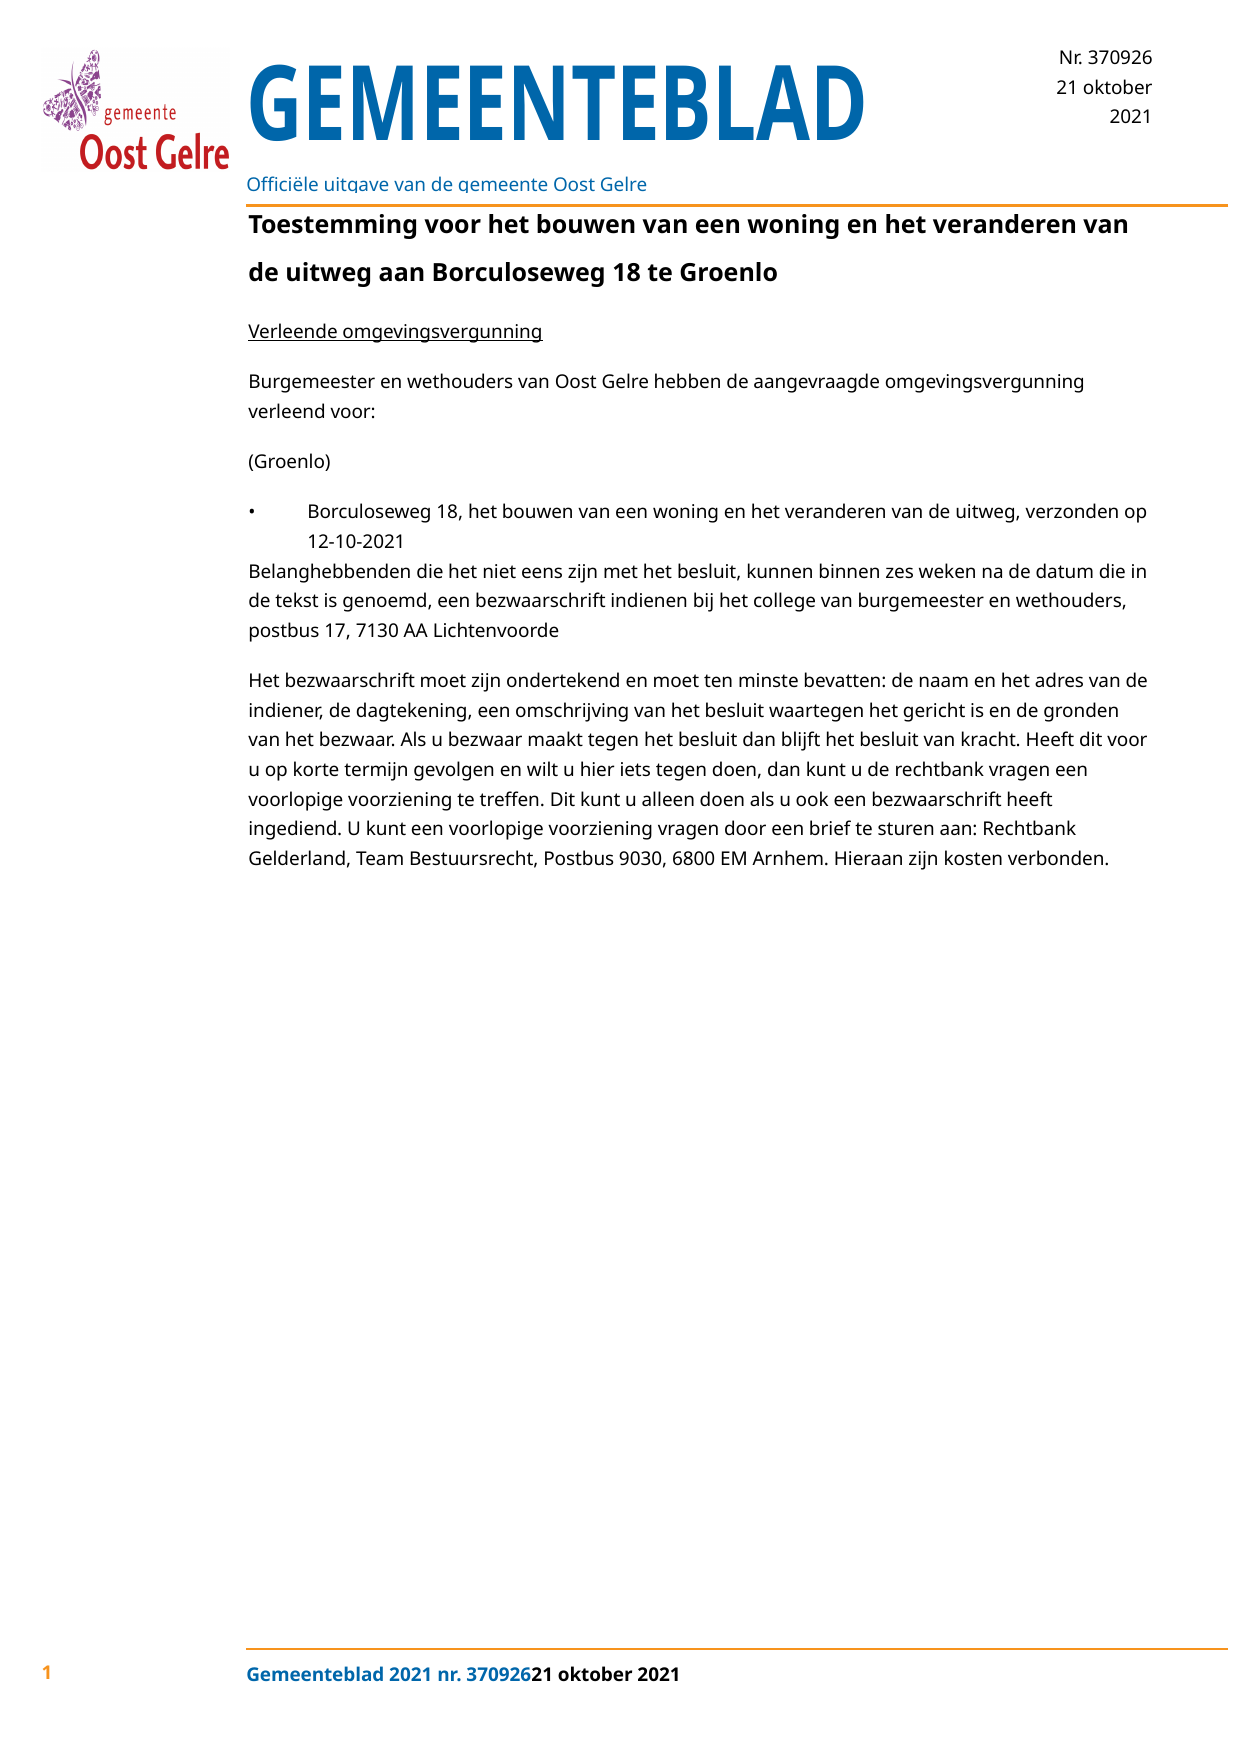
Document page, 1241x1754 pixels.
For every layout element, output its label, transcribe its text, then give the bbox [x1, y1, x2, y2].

text (Groenlo) [248, 448, 1152, 474]
list Borculoseweg 18, het bouwen van een woning en het veranderen van de uitweg, verzonden op 12-10-2021 [248, 499, 1152, 554]
text Verleende omgevingsvergunning [248, 318, 1152, 344]
text Burgemeester en wethouders van Oost Gelre hebben de aangevraagde omgevingsvergunning verleend voor: [248, 368, 1152, 424]
text Belanghebbenden die het niet eens zijn met het besluit, kunnen binnen zes weken na de datum die in de tekst is genoemd, een bezwaarschrift indienen bij het college van burgemeester en wethouders, postbus 17, 7130 AA Lichtenvoorde [248, 558, 1152, 643]
picture [41, 47, 231, 172]
text Het bezwaarschrift moet zijn ondertekend en moet ten minste bevatten: de naam en het adres van de indiener, de dagtekening, een omschrijving van het besluit waartegen het gericht is en de gronden van het bezwaar. Als u bezwaar maakt tegen het besluit dan blijft het besluit van kracht. Heeft dit voor u op korte termijn gevolgen en wilt u hier iets tegen doen, dan kunt u de rechtbank vragen een voorlopige voorziening te treffen. Dit kunt u alleen doen als u ook een bezwaarschrift heeft ingediend. U kunt een voorlopige voorziening vragen door een brief te sturen aan: Rechtbank Gelderland, Team Bestuursrecht, Postbus 9030, 6800 EM Arnhem. Hieraan zijn kosten verbonden. [248, 667, 1152, 871]
text Toestemming voor het bouwen van een woning en het veranderen van de uitweg aan Borculoseweg 18 te Groenlo [248, 207, 1152, 288]
